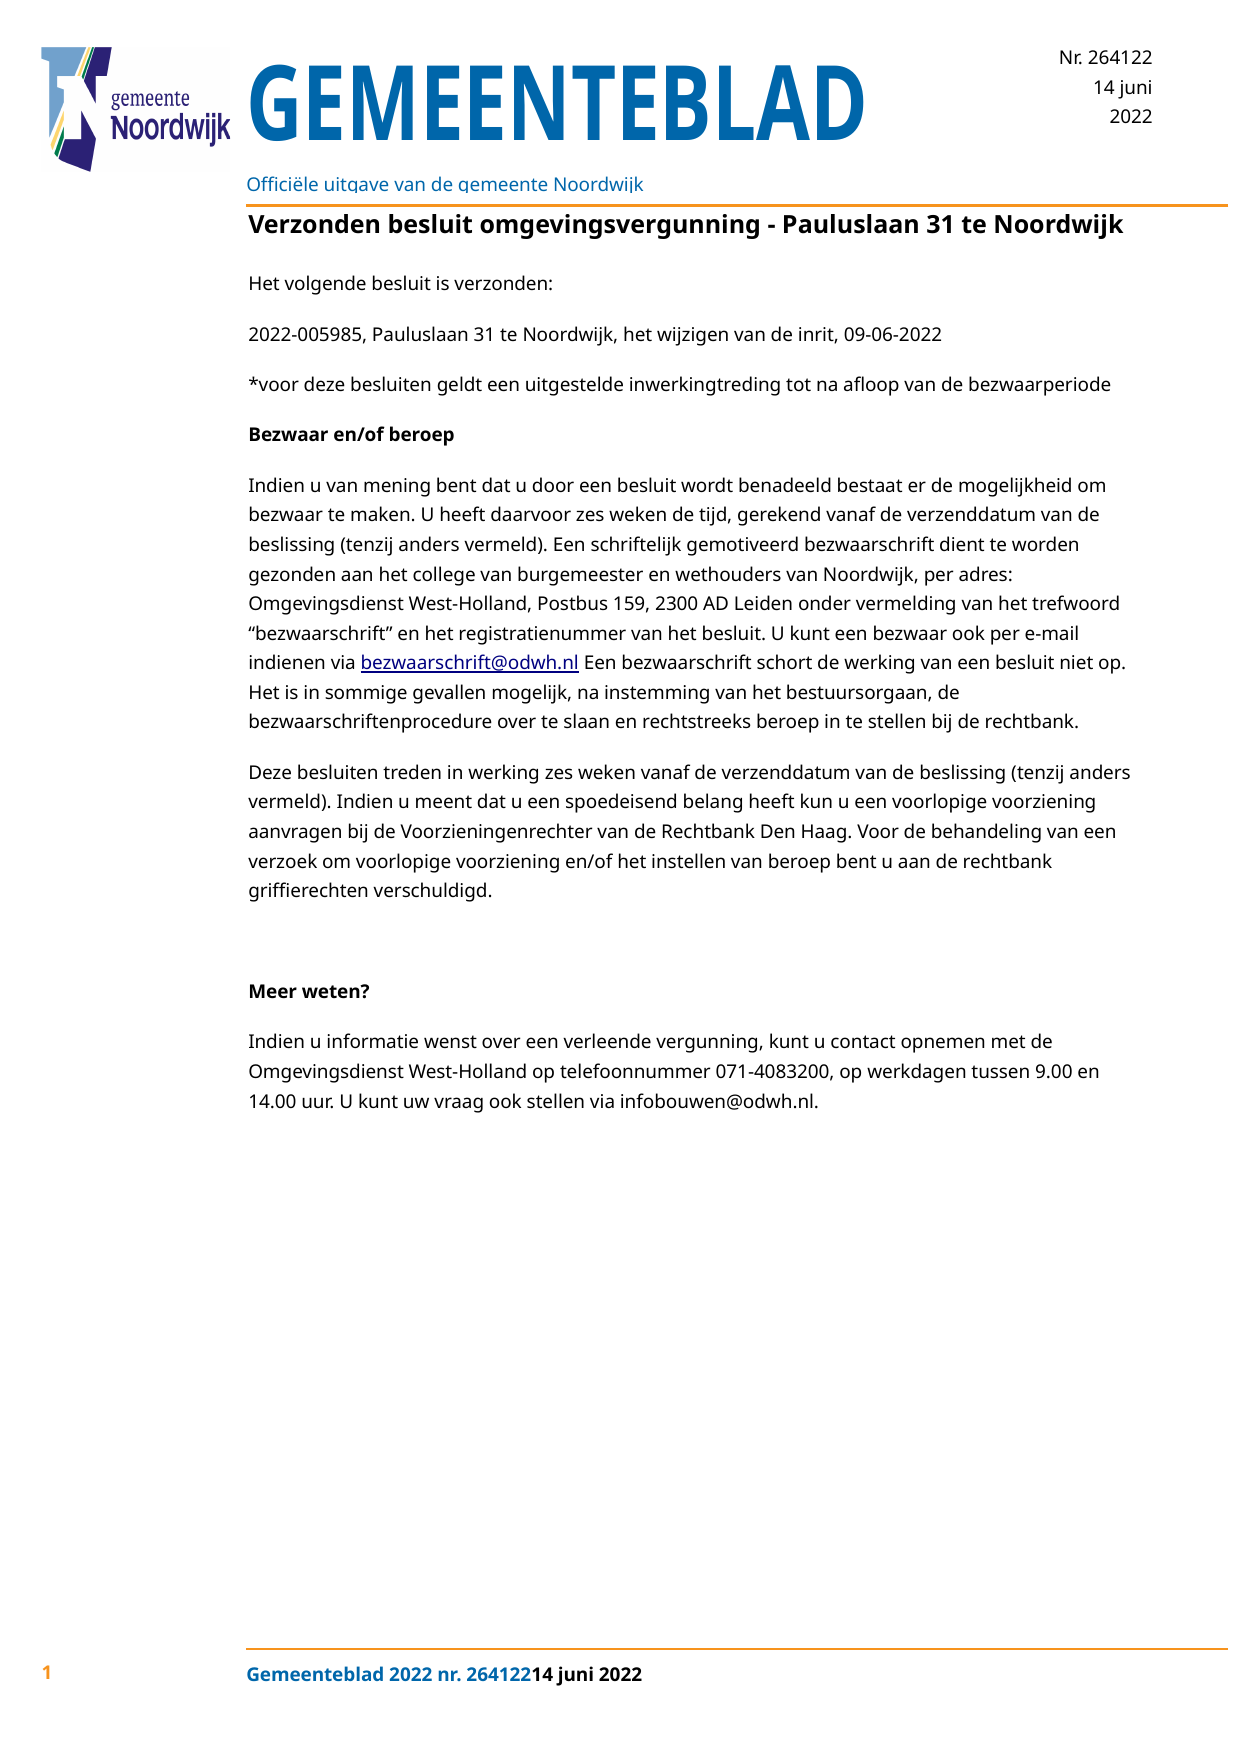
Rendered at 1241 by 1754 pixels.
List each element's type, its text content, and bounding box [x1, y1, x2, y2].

text 2022-005985, Pauluslaan 31 te Noordwijk, het wijzigen van de inrit, 09-06-2022 [248, 321, 1152, 346]
text Indien u informatie wenst over een verleende vergunning, kunt u contact opnemen met de Omgevingsdienst West-Holland op telefoonnummer 071-4083200, op werkdagen tussen 9.00 en 14.00 uur. U kunt uw vraag ook stellen via infobouwen@odwh.nl. [248, 1029, 1152, 1113]
text Meer weten? [248, 978, 1152, 1004]
text *voor deze besluiten geldt een uitgestelde inwerkingtreding tot na afloop van de bezwaarperiode [248, 371, 1152, 397]
text Verzonden besluit omgevingsvergunning - Pauluslaan 31 te Noordwijk [248, 207, 1152, 241]
text Het volgende besluit is verzonden: [248, 270, 1152, 296]
text Bezwaar en/of beroep [248, 422, 1152, 447]
picture [41, 47, 231, 172]
text Indien u van mening bent dat u door een besluit wordt benadeeld bestaat er de mogelijkheid om bezwaar te maken. U heeft daarvoor zes weken de tijd, gerekend vanaf de verzenddatum van de beslissing (tenzij anders vermeld). Een schriftelijk gemotiveerd bezwaarschrift dient te worden gezonden aan het college van burgemeester en wethouders van Noordwijk, per adres: Omgevingsdienst West-Holland, Postbus 159, 2300 AD Leiden onder vermelding van het trefwoord “bezwaarschrift” en het registratienummer van het besluit. U kunt een bezwaar ook per e-mail indienen via bezwaarschrift@odwh.nl Een bezwaarschrift schort de werking van een besluit niet op. Het is in sommige gevallen mogelijk, na instemming van het bestuursorgaan, de bezwaarschriftenprocedure over te slaan en rechtstreeks beroep in te stellen bij de rechtbank. [248, 472, 1152, 734]
text Deze besluiten treden in werking zes weken vanaf de verzenddatum van de beslissing (tenzij anders vermeld). Indien u meent dat u een spoedeisend belang heeft kun u een voorlopige voorziening aanvragen bij de Voorzieningenrechter van de Rechtbank Den Haag. Voor de behandeling van een verzoek om voorlopige voorziening en/of het instellen van beroep bent u aan de rechtbank griffierechten verschuldigd. [248, 759, 1152, 903]
